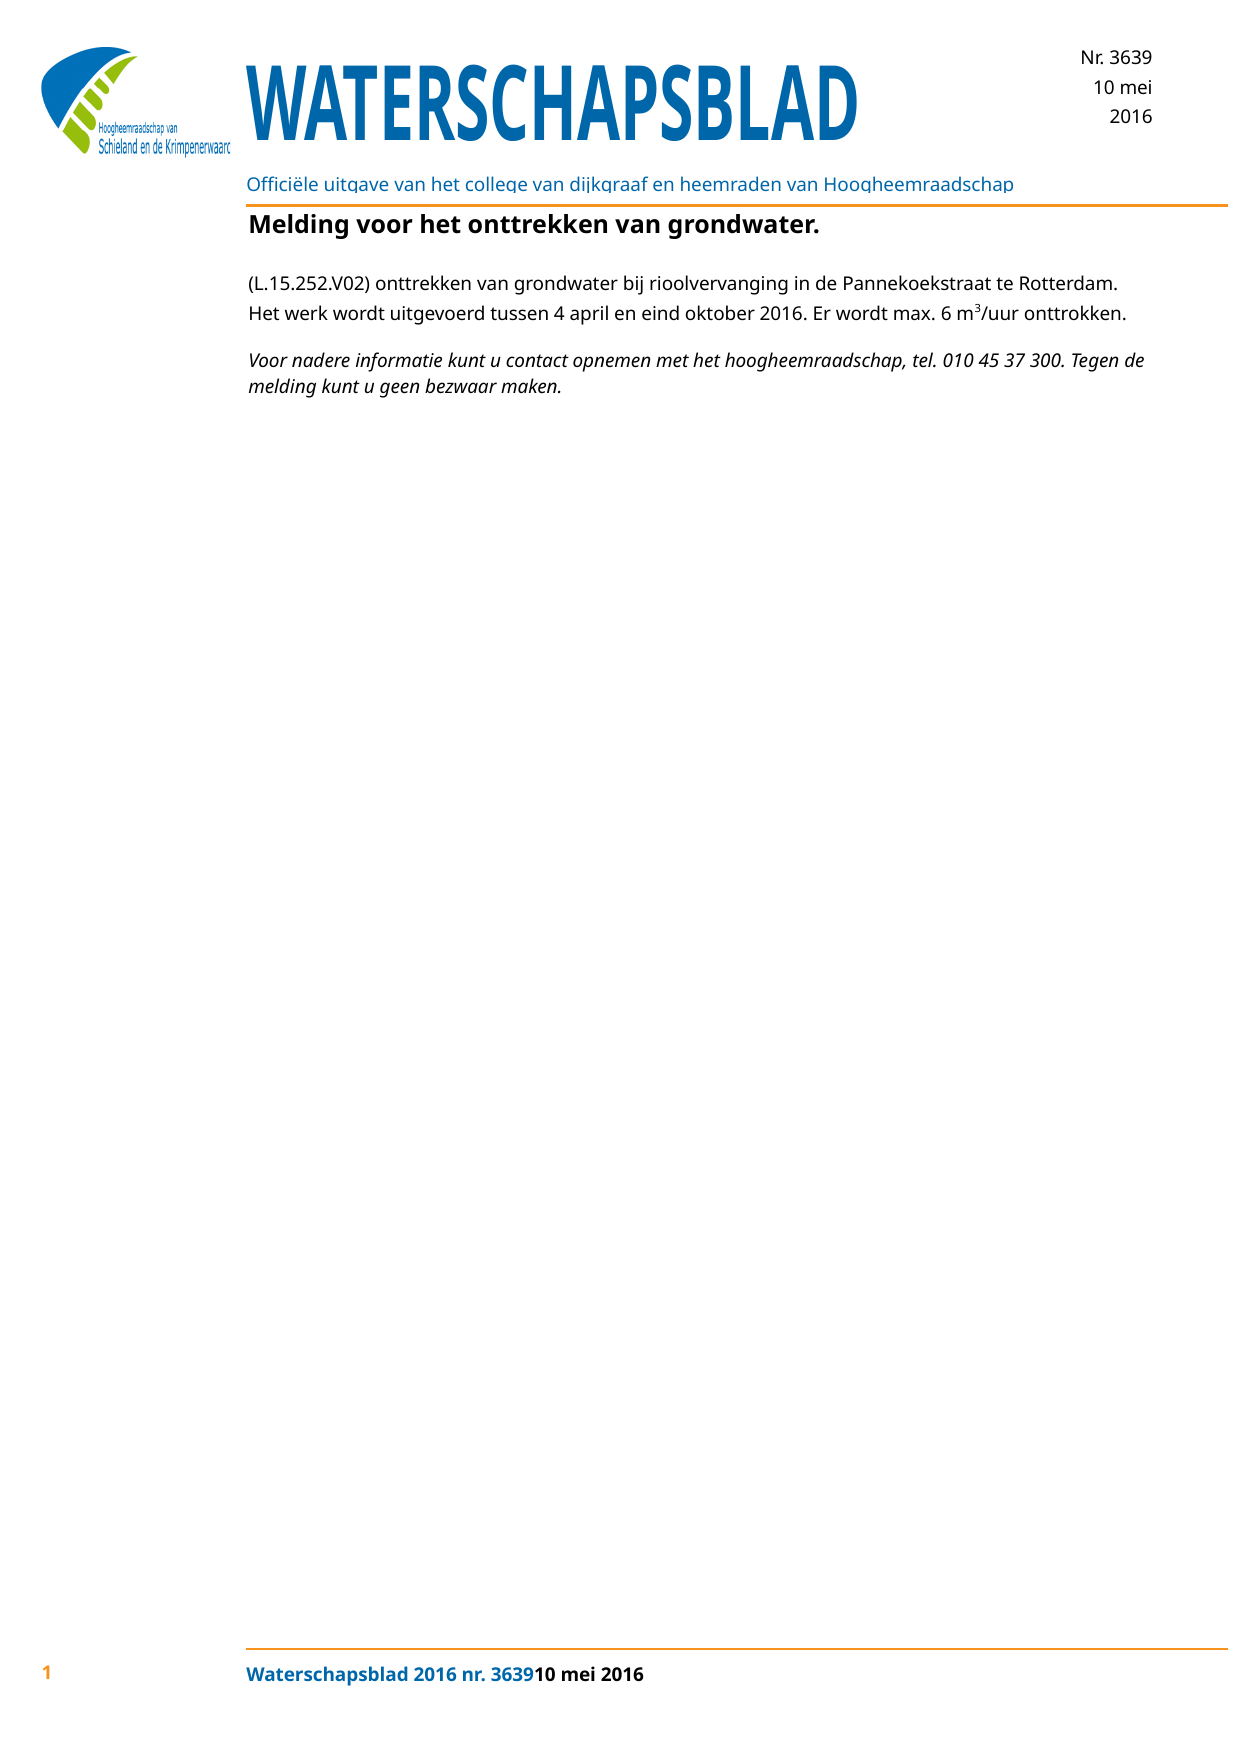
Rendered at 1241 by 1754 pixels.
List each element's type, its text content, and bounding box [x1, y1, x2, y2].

text Melding voor het onttrekken van grondwater. [248, 207, 1152, 241]
text Voor nadere informatie kunt u contact opnemen met het hoogheemraadschap, tel. 010 45 37 300. Tegen de melding kunt u geen bezwaar maken. [248, 348, 1152, 399]
text (L.15.252.V02) onttrekken van grondwater bij rioolvervanging in de Pannekoekstraat te Rotterdam. Het werk wordt uitgevoerd tussen 4 april en eind oktober 2016. Er wordt max. 6 m3/uur onttrokken. [248, 270, 1152, 326]
picture [41, 47, 231, 172]
